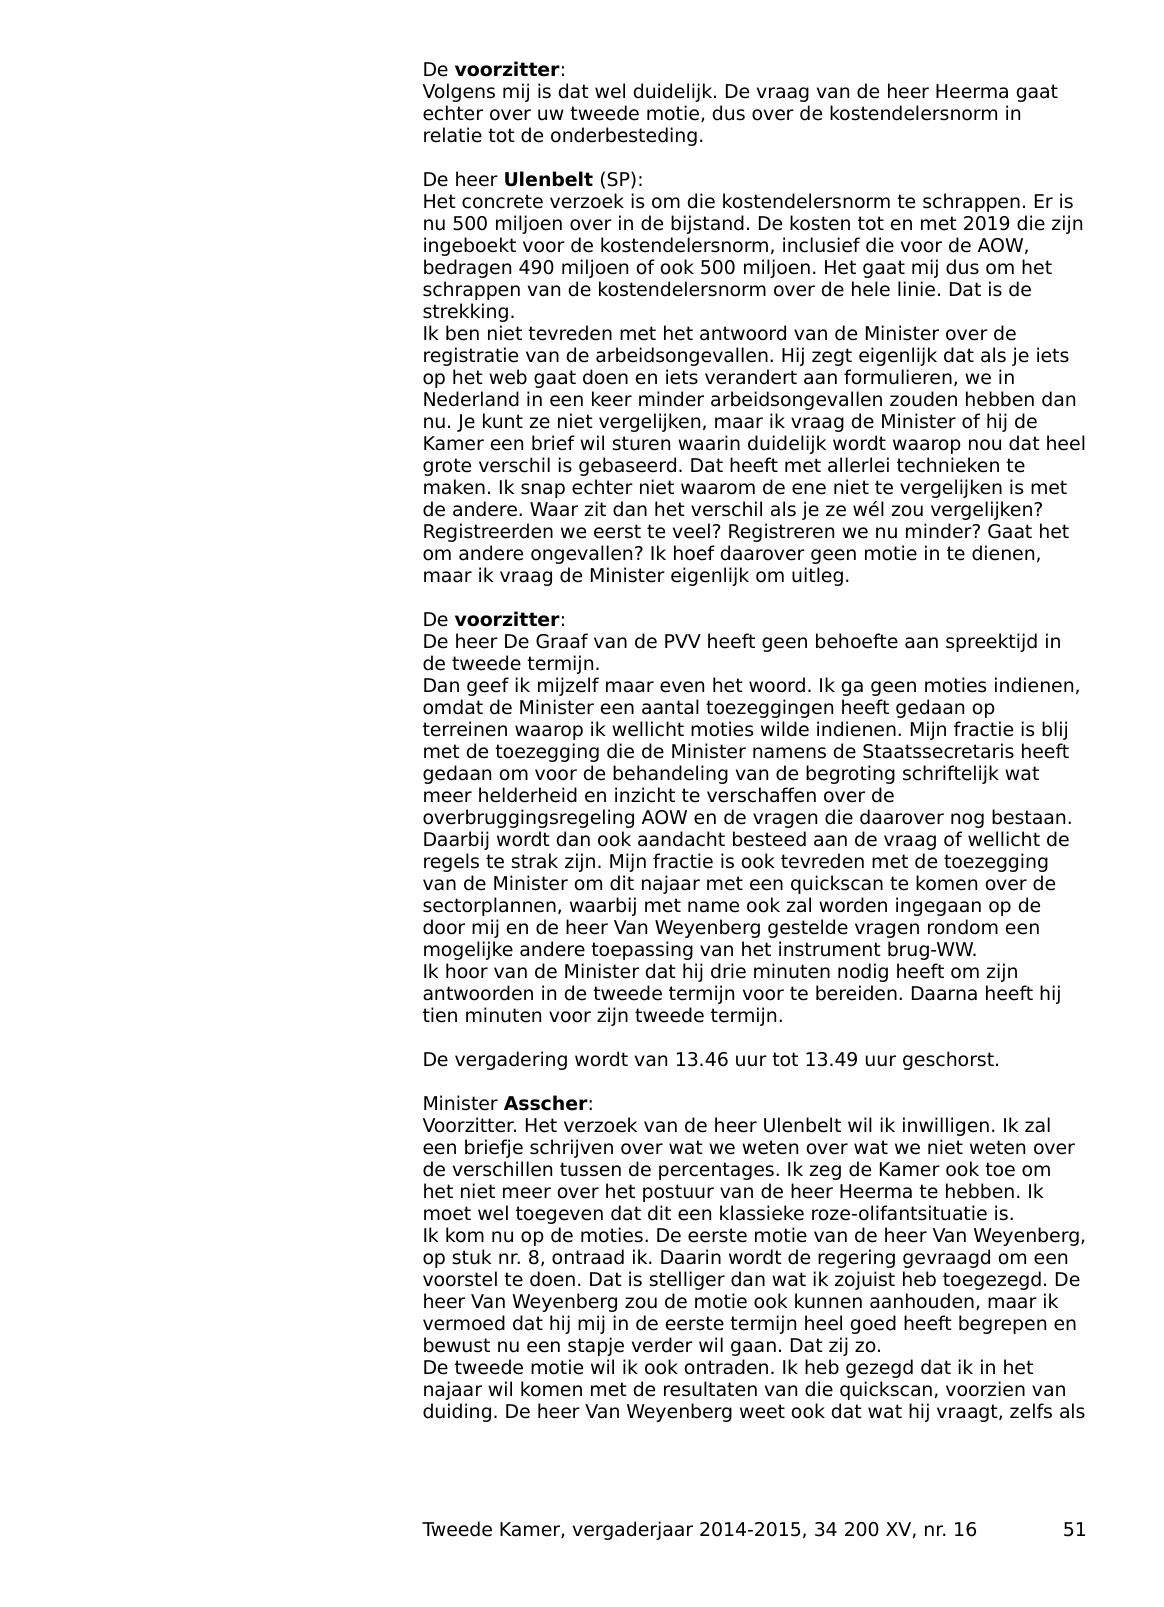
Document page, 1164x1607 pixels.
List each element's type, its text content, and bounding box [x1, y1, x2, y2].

text Dan geef ik mijzelf maar even het woord. Ik ga geen moties indienen, omdat de Minister een aantal toezeggingen heeft gedaan op terreinen waarop ik wellicht moties wilde indienen. Mijn fractie is blij met de toezegging die de Minister namens de Staatssecretaris heeft gedaan om voor de behandeling van de begroting schriftelijk wat meer helderheid en inzicht te verschaffen over de overbruggingsregeling AOW en de vragen die daarover nog bestaan. Daarbij wordt dan ook aandacht besteed aan de vraag of wellicht de regels te strak zijn. Mijn fractie is ook tevreden met de toezegging van de Minister om dit najaar met een quickscan te komen over de sectorplannen, waarbij met name ook zal worden ingegaan op de door mij en de heer Van Weyenberg gestelde vragen rondom een mogelijke andere toepassing van het instrument brug-WW. [422, 675, 1087, 961]
text Volgens mij is dat wel duidelijk. De vraag van de heer Heerma gaat echter over uw tweede motie, dus over de kostendelersnorm in relatie tot de onderbesteding. [422, 81, 1087, 147]
text Het concrete verzoek is om die kostendelersnorm te schrappen. Er is nu 500 miljoen over in de bijstand. De kosten tot en met 2019 die zijn ingeboekt voor de kostendelersnorm, inclusief die voor de AOW, bedragen 490 miljoen of ook 500 miljoen. Het gaat mij dus om het schrappen van de kostendelersnorm over de hele linie. Dat is de strekking. [422, 191, 1087, 323]
text De tweede motie wil ik ook ontraden. Ik heb gezegd dat ik in het najaar wil komen met de resultaten van die quickscan, voorzien van duiding. De heer Van Weyenberg weet ook dat wat hij vraagt, zelfs als [422, 1357, 1087, 1423]
text Ik kom nu op de moties. De eerste motie van de heer Van Weyenberg, op stuk nr. 8, ontraad ik. Daarin wordt de regering gevraagd om een voorstel te doen. Dat is stelliger dan wat ik zojuist heb toegezegd. De heer Van Weyenberg zou de motie ook kunnen aanhouden, maar ik vermoed dat hij mij in de eerste termijn heel goed heeft begrepen en bewust nu een stapje verder wil gaan. Dat zij zo. [422, 1225, 1087, 1357]
text De heer De Graaf van de PVV heeft geen behoefte aan spreektijd in de tweede termijn. [422, 631, 1087, 675]
text De voorzitter: [422, 59, 1087, 81]
text De heer Ulenbelt (SP): [422, 169, 1087, 191]
text De vergadering wordt van 13.46 uur tot 13.49 uur geschorst. [422, 1049, 1087, 1071]
text Voorzitter. Het verzoek van de heer Ulenbelt wil ik inwilligen. Ik zal een briefje schrijven over wat we weten over wat we niet weten over de verschillen tussen de percentages. Ik zeg de Kamer ook toe om het niet meer over het postuur van de heer Heerma te hebben. Ik moet wel toegeven dat dit een klassieke roze-olifantsituatie is. [422, 1115, 1087, 1225]
text Ik hoor van de Minister dat hij drie minuten nodig heeft om zijn antwoorden in de tweede termijn voor te bereiden. Daarna heeft hij tien minuten voor zijn tweede termijn. [422, 961, 1087, 1027]
text De voorzitter: [422, 609, 1087, 631]
text Minister Asscher: [422, 1093, 1087, 1115]
text Ik ben niet tevreden met het antwoord van de Minister over de registratie van de arbeidsongevallen. Hij zegt eigenlijk dat als je iets op het web gaat doen en iets verandert aan formulieren, we in Nederland in een keer minder arbeidsongevallen zouden hebben dan nu. Je kunt ze niet vergelijken, maar ik vraag de Minister of hij de Kamer een brief wil sturen waarin duidelijk wordt waarop nou dat heel grote verschil is gebaseerd. Dat heeft met allerlei technieken te maken. Ik snap echter niet waarom de ene niet te vergelijken is met de andere. Waar zit dan het verschil als je ze wél zou vergelijken? Registreerden we eerst te veel? Registreren we nu minder? Gaat het om andere ongevallen? Ik hoef daarover geen motie in te dienen, maar ik vraag de Minister eigenlijk om uitleg. [422, 323, 1087, 587]
